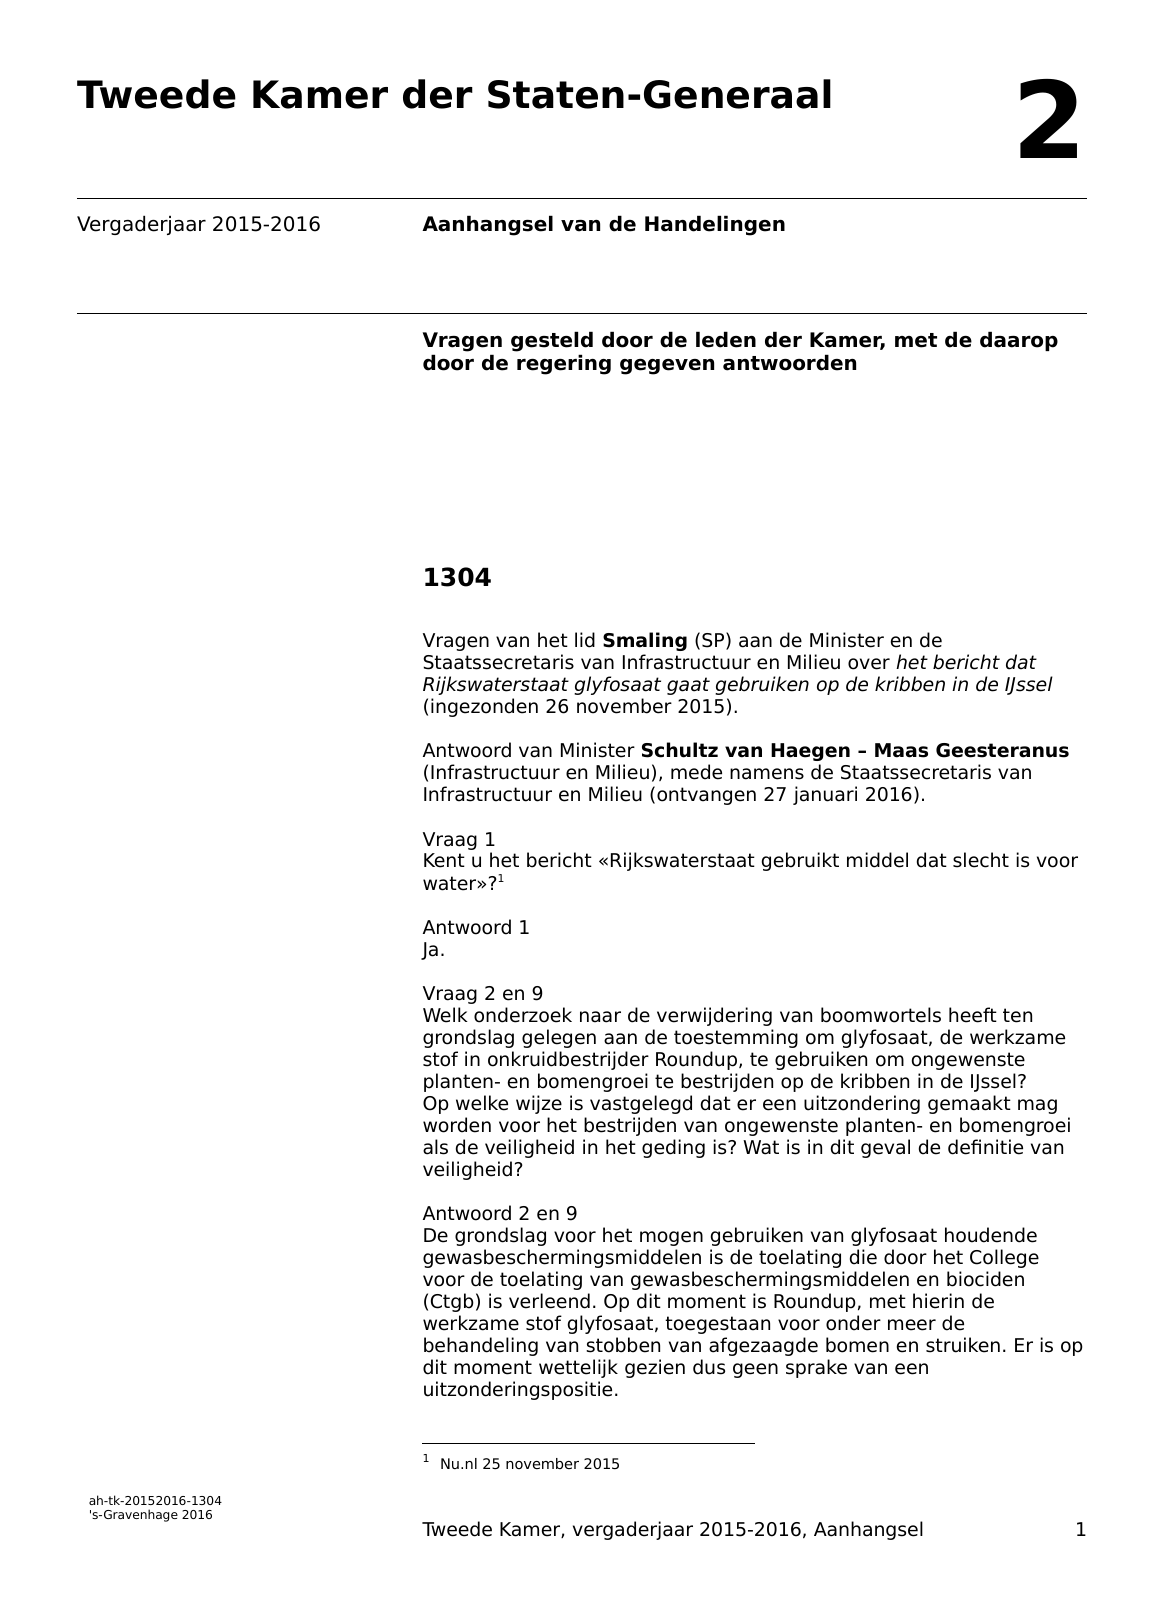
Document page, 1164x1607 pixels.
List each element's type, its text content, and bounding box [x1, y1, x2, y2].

text Vraag 2 en 9 [422, 983, 1087, 1005]
text Kent u het bericht «Rijkswaterstaat gebruikt middel dat slecht is voor water»? [422, 850, 1087, 894]
text Antwoord van Minister Schultz van Haegen – Maas Geesteranus (Infrastructuur en Milieu), mede namens de Staatssecretaris van Infrastructuur en Milieu (ontvangen 27 januari 2016). [422, 740, 1087, 806]
text 1304 [422, 563, 1087, 592]
text Welk onderzoek naar de verwijdering van boomwortels heeft ten grondslag gelegen aan de toestemming om glyfosaat, de werkzame stof in onkruidbestrijder Roundup, te gebruiken om ongewenste planten- en bomengroei te bestrijden op de kribben in de IJssel? [422, 1005, 1087, 1093]
table_header 2 [886, 59, 1087, 198]
text De grondslag voor het mogen gebruiken van glyfosaat houdende gewasbeschermingsmiddelen is de toelating die door het College voor de toelating van gewasbeschermingsmiddelen en biociden (Ctgb) is verleend. Op dit moment is Roundup, met hierin de werkzame stof glyfosaat, toegestaan voor onder meer de behandeling van stobben van afgezaagde bomen en struiken. Er is op dit moment wettelijk gezien dus geen sprake van een uitzonderingspositie. [422, 1225, 1087, 1401]
text ah-tk-20152016-1304 [88, 1494, 323, 1508]
text Antwoord 1 [422, 917, 1087, 938]
text 's-Gravenhage 2016 [88, 1508, 323, 1522]
text Ja. [422, 938, 1087, 961]
table_cell Aanhangsel van de Handelingen [422, 199, 1087, 313]
text Antwoord 2 en 9 [422, 1203, 1087, 1225]
text Op welke wijze is vastgelegd dat er een uitzondering gemaakt mag worden voor het bestrijden van ongewenste planten- en bomengroei als de veiligheid in het geding is? Wat is in dit geval de definitie van veiligheid? [422, 1093, 1087, 1181]
text Vragen van het lid Smaling (SP) aan de Minister en de Staatssecretaris van Infrastructuur en Milieu over het bericht dat Rijkswaterstaat glyfosaat gaat gebruiken op de kribben in de IJssel (ingezonden 26 november 2015). [422, 630, 1087, 718]
table_header Tweede Kamer der Staten-Generaal [77, 59, 886, 198]
text Nu.nl 25 november 2015 [422, 1452, 1087, 1474]
text Vraag 1 [422, 828, 1087, 850]
table_cell Vragen gesteld door de leden der Kamer, met de daarop door de regering gegeven antwoorden [422, 314, 1087, 375]
table_cell Vergaderjaar 2015-2016 [77, 199, 422, 313]
table_cell [77, 314, 422, 375]
